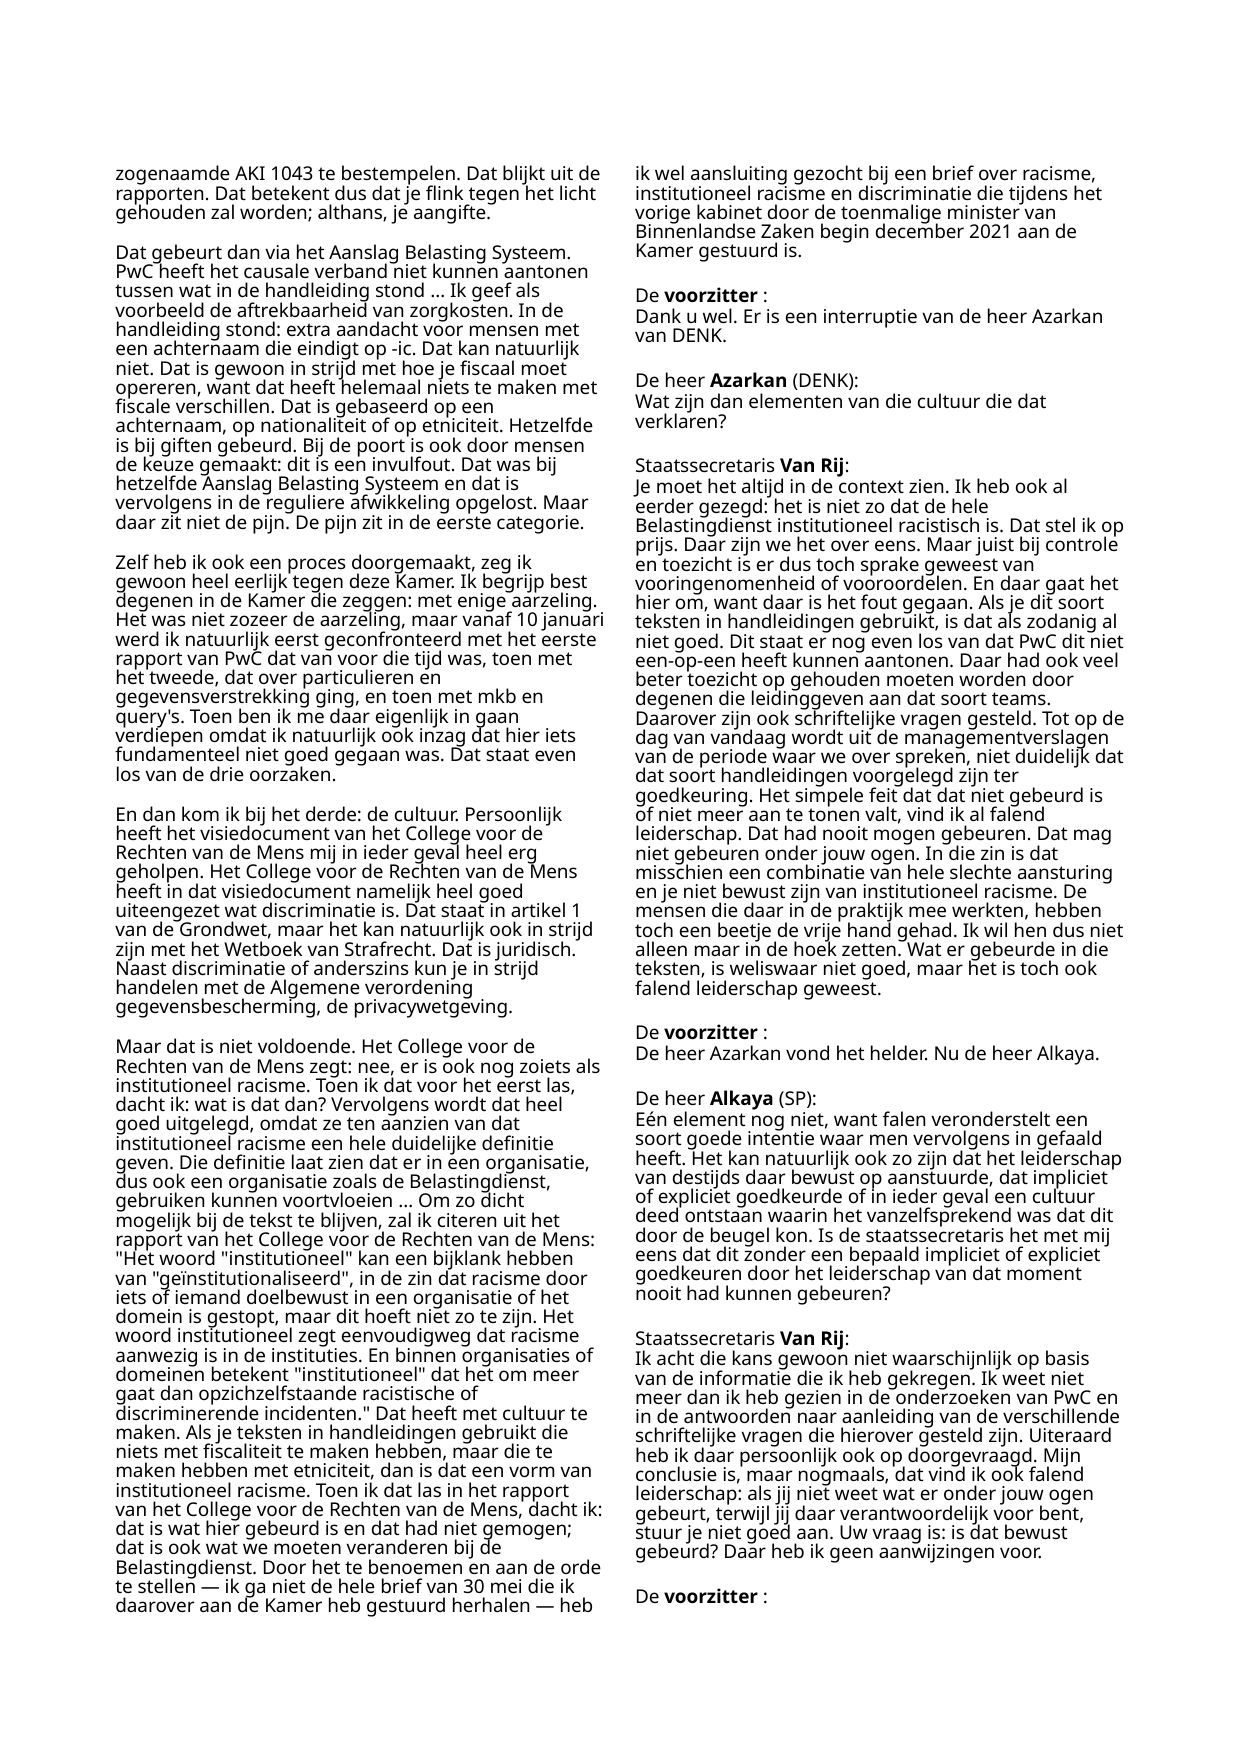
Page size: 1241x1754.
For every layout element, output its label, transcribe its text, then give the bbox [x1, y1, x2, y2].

text De voorzitter : [635, 282, 1125, 308]
text Staatssecretaris Van Rij: [635, 1325, 1125, 1350]
text ik wel aansluiting gezocht bij een brief over racisme, institutioneel racisme en discriminatie die tijdens het vorige kabinet door de toenmalige minister van Binnenlandse Zaken begin december 2021 aan de Kamer gestuurd is. [635, 165, 1125, 262]
text zogenaamde AKI 1043 te bestempelen. Dat blijkt uit de rapporten. Dat betekent dus dat je flink tegen het licht gehouden zal worden; althans, je aangifte. [115, 165, 605, 223]
text En dan kom ik bij het derde: de cultuur. Persoonlijk heeft het visiedocument van het College voor de Rechten van de Mens mij in ieder geval heel erg geholpen. Het College voor de Rechten van de Mens heeft in dat visiedocument namelijk heel goed uiteengezet wat discriminatie is. Dat staat in artikel 1 van de Grondwet, maar het kan natuurlijk ook in strijd zijn met het Wetboek van Strafrecht. Dat is juridisch. Naast discriminatie of anderszins kun je in strijd handelen met de Algemene verordening gegevensbescherming, de privacywetgeving. [115, 806, 605, 1018]
text Je moet het altijd in de context zien. Ik heb ook al eerder gezegd: het is niet zo dat de hele Belastingdienst institutioneel racistisch is. Dat stel ik op prijs. Daar zijn we het over eens. Maar juist bij controle en toezicht is er dus toch sprake geweest van vooringenomenheid of vooroordelen. En daar gaat het hier om, want daar is het fout gegaan. Als je dit soort teksten in handleidingen gebruikt, is dat als zodanig al niet goed. Dit staat er nog even los van dat PwC dit niet een-op-een heeft kunnen aantonen. Daar had ook veel beter toezicht op gehouden moeten worden door degenen die leidinggeven aan dat soort teams. Daarover zijn ook schriftelijke vragen gesteld. Tot op de dag van vandaag wordt uit de managementverslagen van de periode waar we over spreken, niet duidelijk dat dat soort handleidingen voorgelegd zijn ter goedkeuring. Het simpele feit dat dat niet gebeurd is of niet meer aan te tonen valt, vind ik al falend leiderschap. Dat had nooit mogen gebeuren. Dat mag niet gebeuren onder jouw ogen. In die zin is dat misschien een combinatie van hele slechte aansturing en je niet bewust zijn van institutioneel racisme. De mensen die daar in de praktijk mee werkten, hebben toch een beetje de vrije hand gehad. Ik wil hen dus niet alleen maar in de hoek zetten. Wat er gebeurde in die teksten, is weliswaar niet goed, maar het is toch ook falend leiderschap geweest. [635, 478, 1125, 999]
text Eén element nog niet, want falen veronderstelt een soort goede intentie waar men vervolgens in gefaald heeft. Het kan natuurlijk ook zo zijn dat het leiderschap van destijds daar bewust op aanstuurde, dat impliciet of expliciet goedkeurde of in ieder geval een cultuur deed ontstaan waarin het vanzelfsprekend was dat dit door de beugel kon. Is de staatssecretaris het met mij eens dat dit zonder een bepaald impliciet of expliciet goedkeuren door het leiderschap van dat moment nooit had kunnen gebeuren? [635, 1111, 1125, 1304]
text De voorzitter : [635, 1019, 1125, 1045]
text Dat gebeurt dan via het Aanslag Belasting Systeem. PwC heeft het causale verband niet kunnen aantonen tussen wat in de handleiding stond … Ik geef als voorbeeld de aftrekbaarheid van zorgkosten. In de handleiding stond: extra aandacht voor mensen met een achternaam die eindigt op -ic. Dat kan natuurlijk niet. Dat is gewoon in strijd met hoe je fiscaal moet opereren, want dat heeft helemaal niets te maken met fiscale verschillen. Dat is gebaseerd op een achternaam, op nationaliteit of op etniciteit. Hetzelfde is bij giften gebeurd. Bij de poort is ook door mensen de keuze gemaakt: dit is een invulfout. Dat was bij hetzelfde Aanslag Belasting Systeem en dat is vervolgens in de reguliere afwikkeling opgelost. Maar daar zit niet de pijn. De pijn zit in de eerste categorie. [115, 244, 605, 533]
text Ik acht die kans gewoon niet waarschijnlijk op basis van de informatie die ik heb gekregen. Ik weet niet meer dan ik heb gezien in de onderzoeken van PwC en in de antwoorden naar aanleiding van de verschillende schriftelijke vragen die hierover gesteld zijn. Uiteraard heb ik daar persoonlijk ook op doorgevraagd. Mijn conclusie is, maar nogmaals, dat vind ik ook falend leiderschap: als jij niet weet wat er onder jouw ogen gebeurt, terwijl jij daar verantwoordelijk voor bent, stuur je niet goed aan. Uw vraag is: is dat bewust gebeurd? Daar heb ik geen aanwijzingen voor. [635, 1350, 1125, 1562]
text Dank u wel. Er is een interruptie van de heer Azarkan van DENK. [635, 308, 1125, 347]
text Zelf heb ik ook een proces doorgemaakt, zeg ik gewoon heel eerlijk tegen deze Kamer. Ik begrijp best degenen in de Kamer die zeggen: met enige aarzeling. Het was niet zozeer de aarzeling, maar vanaf 10 januari werd ik natuurlijk eerst geconfronteerd met het eerste rapport van PwC dat van voor die tijd was, toen met het tweede, dat over particulieren en gegevensverstrekking ging, en toen met mkb en query's. Toen ben ik me daar eigenlijk in gaan verdiepen omdat ik natuurlijk ook inzag dat hier iets fundamenteel niet goed gegaan was. Dat staat even los van de drie oorzaken. [115, 554, 605, 785]
text Wat zijn dan elementen van die cultuur die dat verklaren? [635, 393, 1125, 432]
text Staatssecretaris Van Rij: [635, 453, 1125, 478]
text De heer Azarkan (DENK): [635, 368, 1125, 393]
text De heer Alkaya (SP): [635, 1085, 1125, 1111]
text Maar dat is niet voldoende. Het College voor de Rechten van de Mens zegt: nee, er is ook nog zoiets als institutioneel racisme. Toen ik dat voor het eerst las, dacht ik: wat is dat dan? Vervolgens wordt dat heel goed uitgelegd, omdat ze ten aanzien van dat institutioneel racisme een hele duidelijke definitie geven. Die definitie laat zien dat er in een organisatie, dus ook een organisatie zoals de Belastingdienst, gebruiken kunnen voortvloeien … Om zo dicht mogelijk bij de tekst te blijven, zal ik citeren uit het rapport van het College voor de Rechten van de Mens: "Het woord "institutioneel" kan een bijklank hebben van "geïnstitutionaliseerd", in de zin dat racisme door iets of iemand doelbewust in een organisatie of het domein is gestopt, maar dit hoeft niet zo te zijn. Het woord institutioneel zegt eenvoudigweg dat racisme aanwezig is in de instituties. En binnen organisaties of domeinen betekent "institutioneel" dat het om meer gaat dan opzichzelfstaande racistische of discriminerende incidenten." Dat heeft met cultuur te maken. Als je teksten in handleidingen gebruikt die niets met fiscaliteit te maken hebben, maar die te maken hebben met etniciteit, dan is dat een vorm van institutioneel racisme. Toen ik dat las in het rapport van het College voor de Rechten van de Mens, dacht ik: dat is wat hier gebeurd is en dat had niet gemogen; dat is ook wat we moeten veranderen bij de Belastingdienst. Door het te benoemen en aan de orde te stellen — ik ga niet de hele brief van 30 mei die ik daarover aan de Kamer heb gestuurd herhalen — heb [115, 1038, 605, 1616]
text De voorzitter : [635, 1583, 1125, 1609]
text De heer Azarkan vond het helder. Nu de heer Alkaya. [635, 1045, 1125, 1064]
